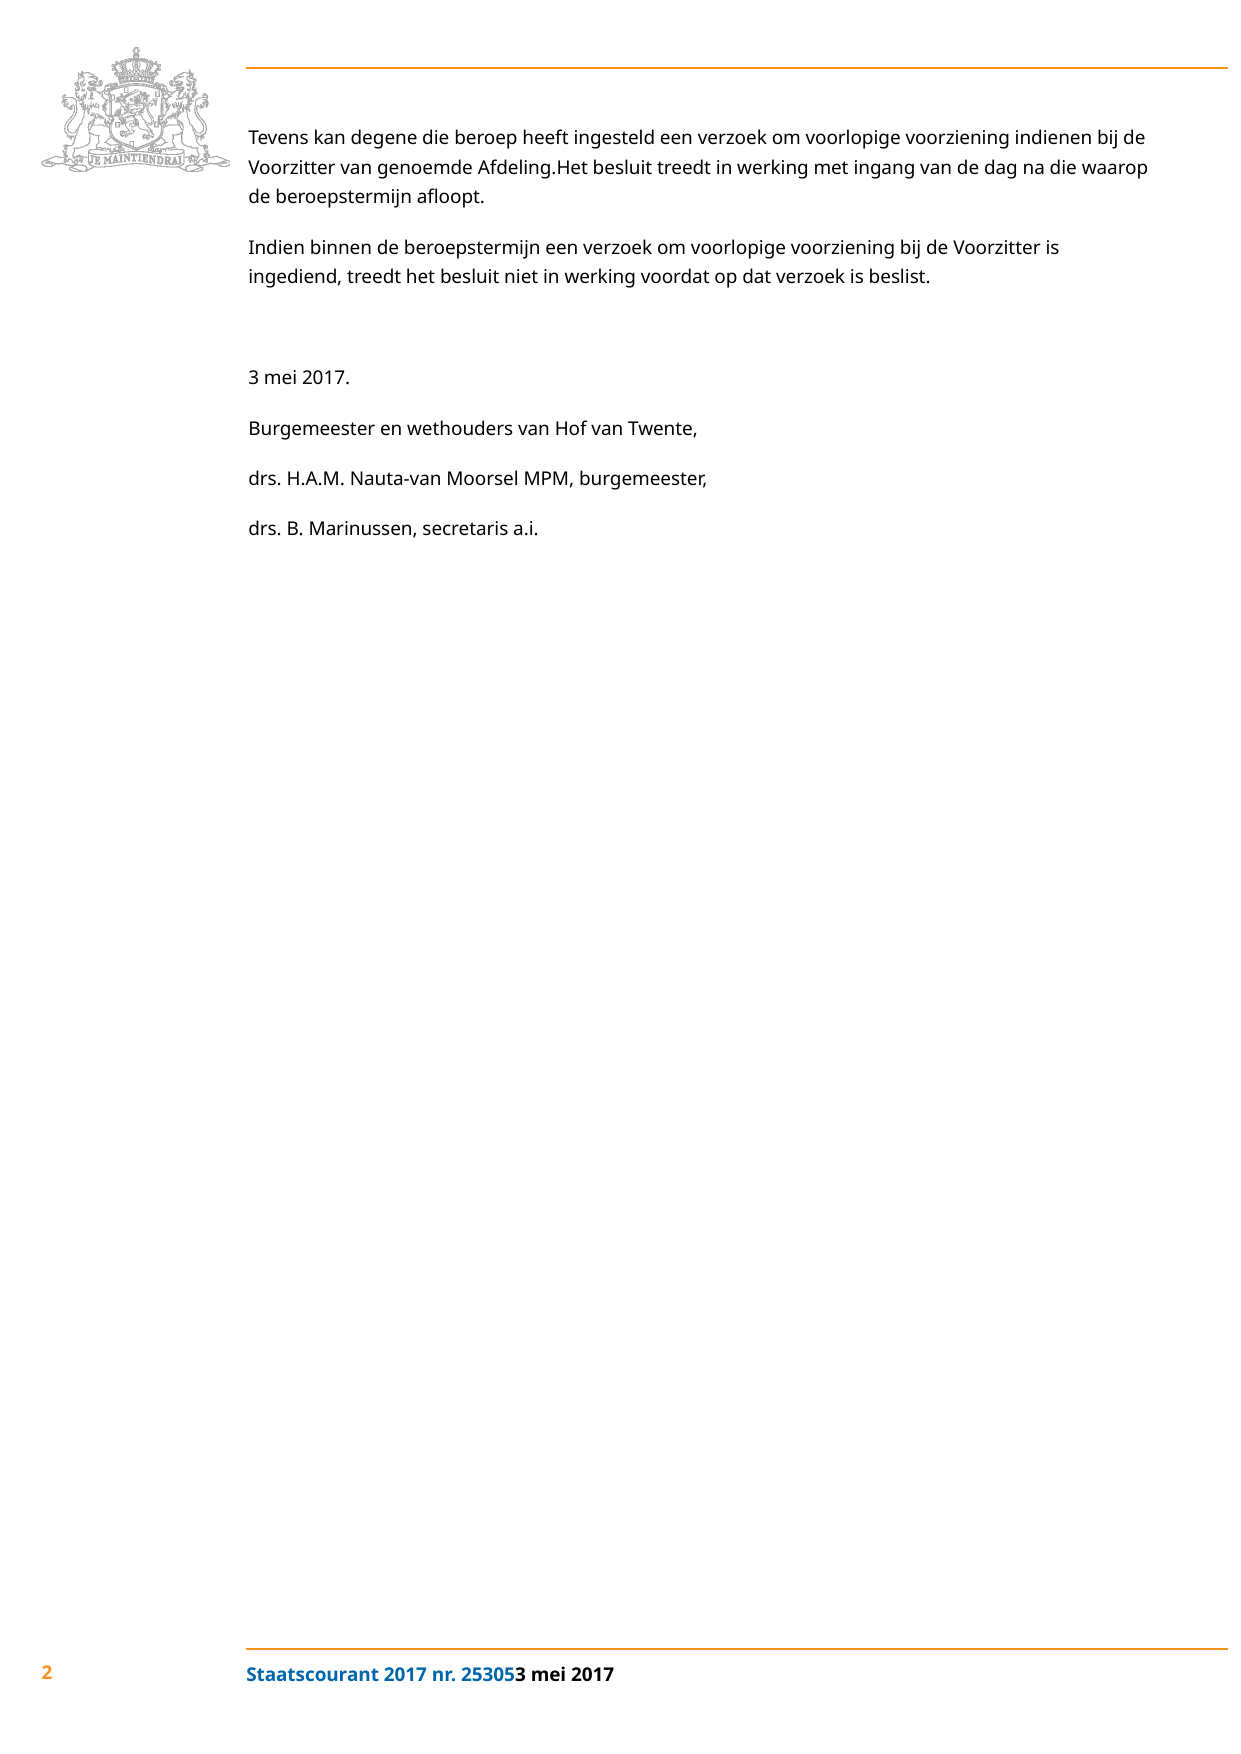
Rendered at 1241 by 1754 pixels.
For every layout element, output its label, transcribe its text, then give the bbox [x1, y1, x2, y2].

text Tevens kan degene die beroep heeft ingesteld een verzoek om voorlopige voorziening indienen bij de Voorzitter van genoemde Afdeling.Het besluit treedt in werking met ingang van de dag na die waarop de beroepstermijn afloopt. [248, 124, 1152, 209]
picture [41, 47, 231, 172]
text Indien binnen de beroepstermijn een verzoek om voorlopige voorziening bij de Voorzitter is ingediend, treedt het besluit niet in werking voordat op dat verzoek is beslist. [248, 234, 1152, 289]
text Burgemeester en wethouders van Hof van Twente, [248, 415, 1152, 441]
text drs. H.A.M. Nauta-van Moorsel MPM, burgemeester, [248, 465, 1152, 491]
text drs. B. Marinussen, secretaris a.i. [248, 516, 1152, 541]
text 3 mei 2017. [248, 364, 1152, 390]
